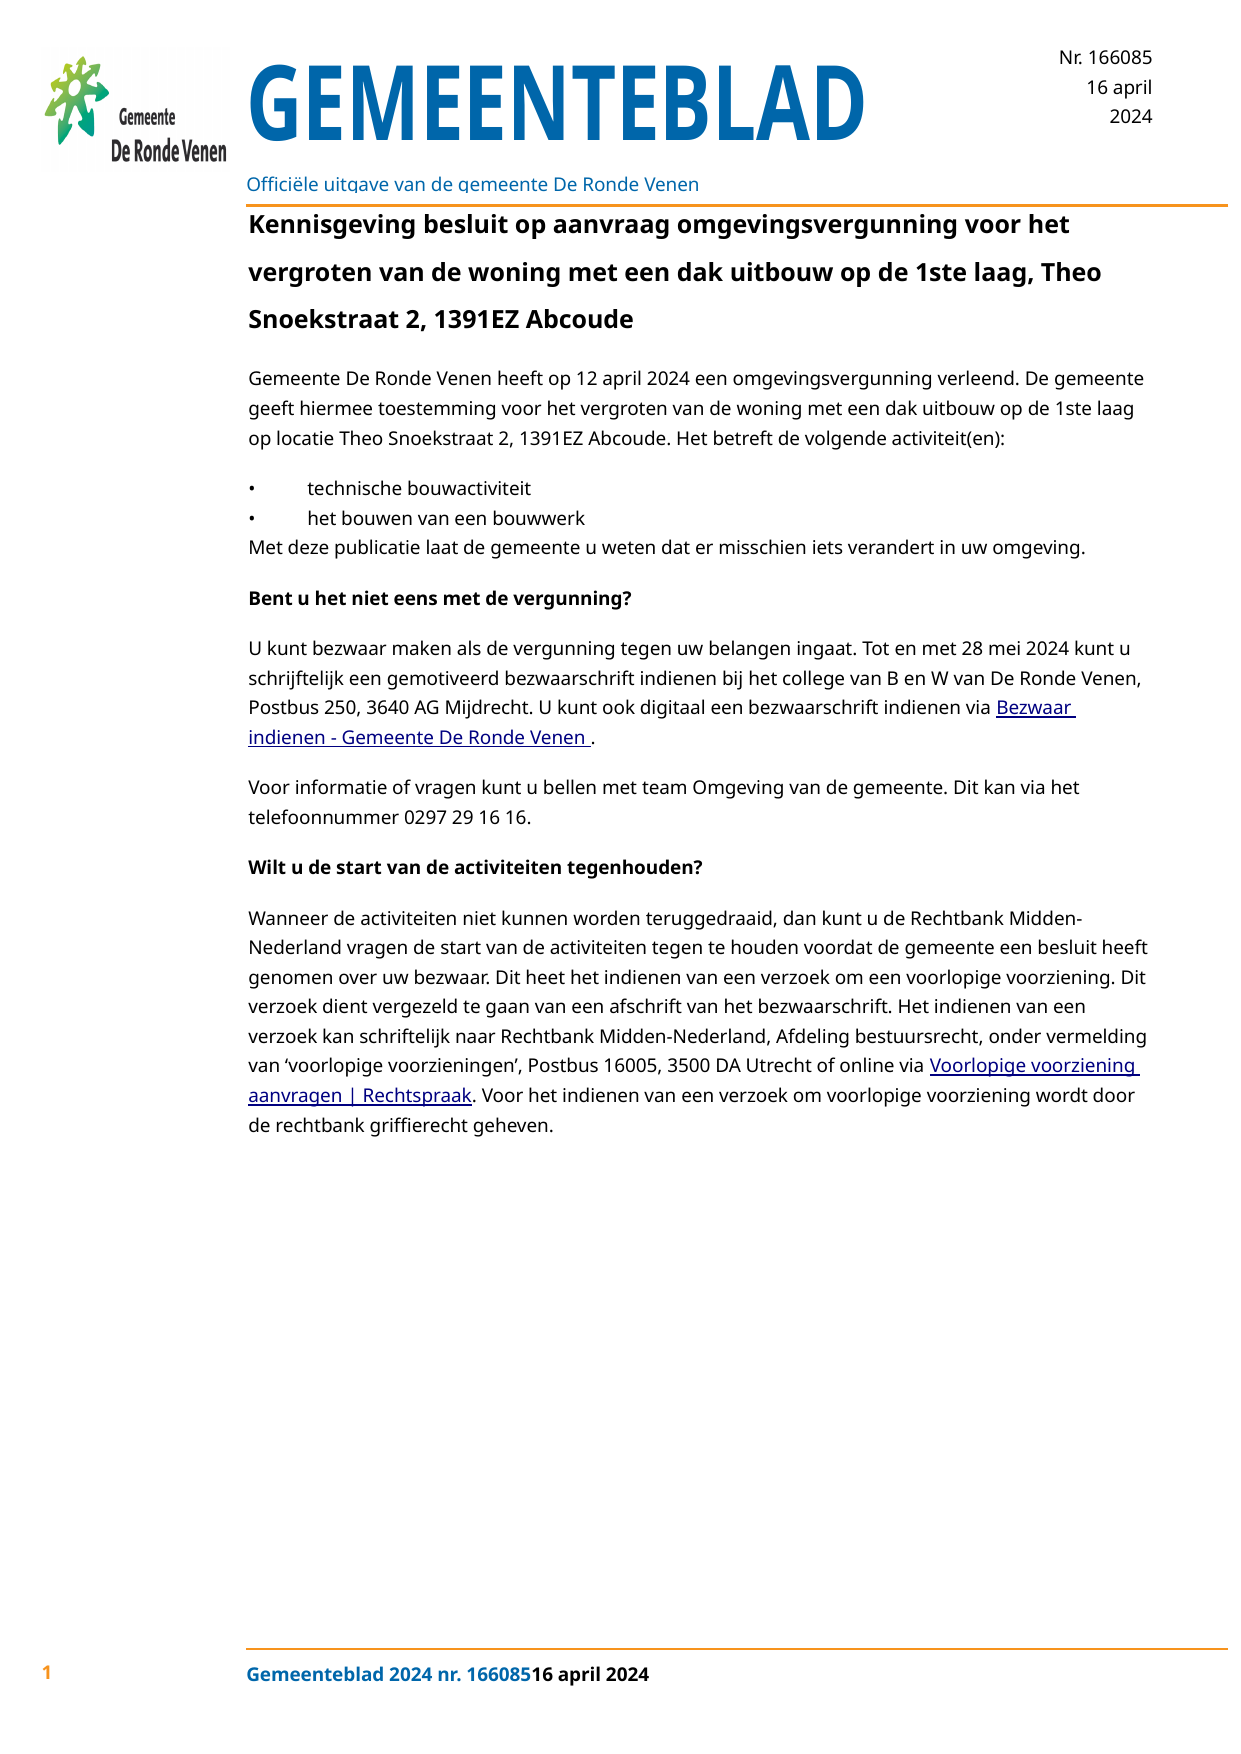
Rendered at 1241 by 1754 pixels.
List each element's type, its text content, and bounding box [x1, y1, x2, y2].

text Wanneer de activiteiten niet kunnen worden teruggedraaid, dan kunt u de Rechtbank Midden-Nederland vragen de start van de activiteiten tegen te houden voordat de gemeente een besluit heeft genomen over uw bezwaar. Dit heet het indienen van een verzoek om een voorlopige voorziening. Dit verzoek dient vergezeld te gaan van een afschrift van het bezwaarschrift. Het indienen van een verzoek kan schriftelijk naar Rechtbank Midden-Nederland, Afdeling bestuursrecht, onder vermelding van ‘voorlopige voorzieningen’, Postbus 16005, 3500 DA Utrecht of online via Voorlopige voorziening aanvragen | Rechtspraak. Voor het indienen van een verzoek om voorlopige voorziening wordt door de rechtbank griffierecht geheven. [248, 905, 1152, 1137]
text Met deze publicatie laat de gemeente u weten dat er misschien iets verandert in uw omgeving. [248, 534, 1152, 560]
text Voor informatie of vragen kunt u bellen met team Omgeving van de gemeente. Dit kan via het telefoonnummer 0297 29 16 16. [248, 774, 1152, 829]
list het bouwen van een bouwwerk [248, 505, 1152, 530]
picture [41, 47, 231, 172]
text Bent u het niet eens met de vergunning? [248, 585, 1152, 610]
text Wilt u de start van de activiteiten tegenhouden? [248, 854, 1152, 880]
text Gemeente De Ronde Venen heeft op 12 april 2024 een omgevingsvergunning verleend. De gemeente geeft hiermee toestemming voor het vergroten van de woning met een dak uitbouw op de 1ste laag op locatie Theo Snoekstraat 2, 1391EZ Abcoude. Het betreft de volgende activiteit(en): [248, 366, 1152, 450]
list technische bouwactiviteit [248, 475, 1152, 501]
text U kunt bezwaar maken als de vergunning tegen uw belangen ingaat. Tot en met 28 mei 2024 kunt u schrijftelijk een gemotiveerd bezwaarschrift indienen bij het college van B en W van De Ronde Venen, Postbus 250, 3640 AG Mijdrecht. U kunt ook digitaal een bezwaarschrift indienen via Bezwaar indienen - Gemeente De Ronde Venen . [248, 635, 1152, 749]
text Kennisgeving besluit op aanvraag omgevingsvergunning voor het vergroten van de woning met een dak uitbouw op de 1ste laag, Theo Snoekstraat 2, 1391EZ Abcoude [248, 207, 1152, 336]
